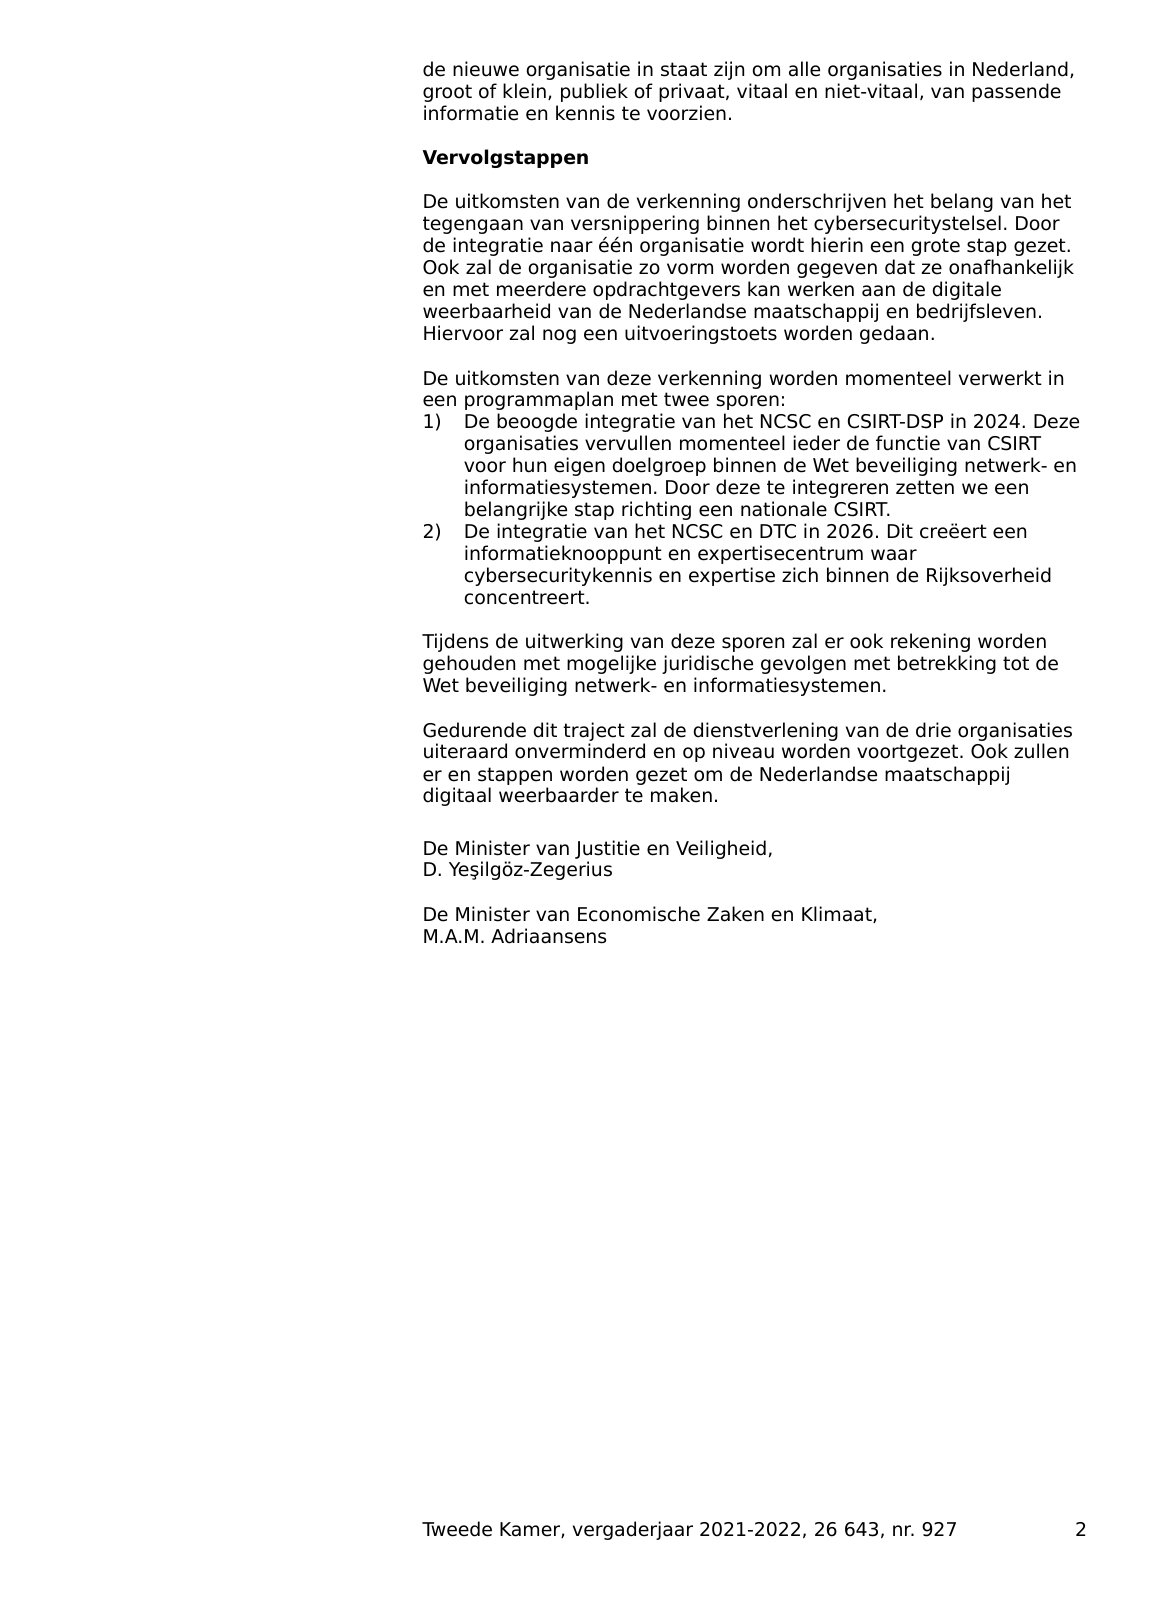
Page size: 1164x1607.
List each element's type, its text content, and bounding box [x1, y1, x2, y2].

text Gedurende dit traject zal de dienstverlening van de drie organisaties uiteraard onverminderd en op niveau worden voortgezet. Ook zullen er en stappen worden gezet om de Nederlandse maatschappij digitaal weerbaarder te maken. [422, 719, 1087, 807]
subtitle Vervolgstappen [422, 147, 1087, 169]
text De uitkomsten van deze verkenning worden momenteel verwerkt in een programmaplan met twee sporen: [422, 367, 1087, 411]
text De Minister van Economische Zaken en Klimaat, M.A.M. Adriaansens [422, 903, 1087, 947]
text De Minister van Justitie en Veiligheid, D. Yeşilgöz-Zegerius [422, 837, 1087, 881]
text De uitkomsten van de verkenning onderschrijven het belang van het tegengaan van versnippering binnen het cybersecuritystelsel. Door de integratie naar één organisatie wordt hierin een grote stap gezet. Ook zal de organisatie zo vorm worden gegeven dat ze onafhankelijk en met meerdere opdrachtgevers kan werken aan de digitale weerbaarheid van de Nederlandse maatschappij en bedrijfsleven. Hiervoor zal nog een uitvoeringstoets worden gedaan. [422, 191, 1087, 345]
text 2) De integratie van het NCSC en DTC in 2026. Dit creëert een informatieknooppunt en expertisecentrum waar cybersecuritykennis en expertise zich binnen de Rijksoverheid concentreert. [422, 521, 1087, 609]
text 1) De beoogde integratie van het NCSC en CSIRT-DSP in 2024. Deze organisaties vervullen momenteel ieder de functie van CSIRT voor hun eigen doelgroep binnen de Wet beveiliging netwerk- en informatiesystemen. Door deze te integreren zetten we een belangrijke stap richting een nationale CSIRT. [422, 411, 1087, 521]
text Tijdens de uitwerking van deze sporen zal er ook rekening worden gehouden met mogelijke juridische gevolgen met betrekking tot de Wet beveiliging netwerk- en informatiesystemen. [422, 631, 1087, 697]
text de nieuwe organisatie in staat zijn om alle organisaties in Nederland, groot of klein, publiek of privaat, vitaal en niet-vitaal, van passende informatie en kennis te voorzien. [422, 59, 1087, 125]
